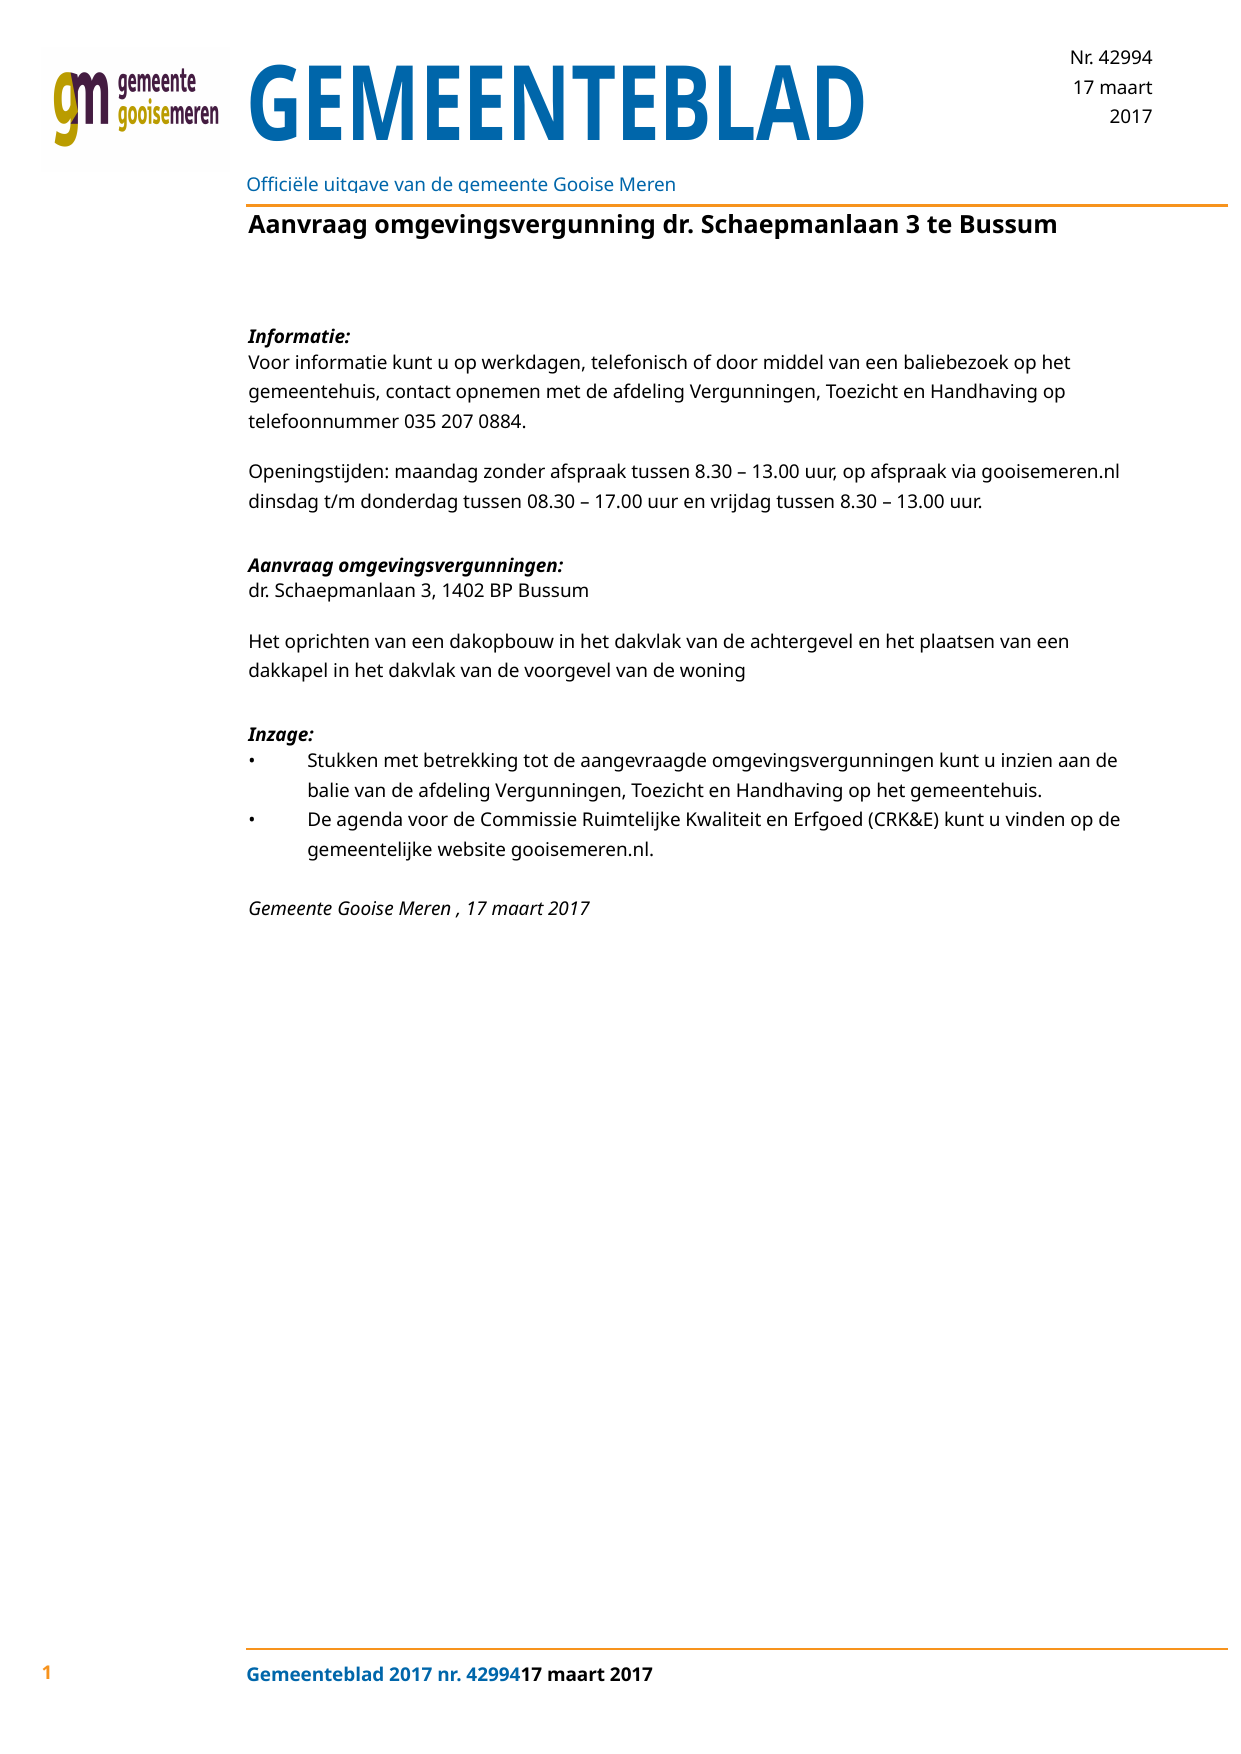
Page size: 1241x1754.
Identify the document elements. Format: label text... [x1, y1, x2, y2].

list Stukken met betrekking tot de aangevraagde omgevingsvergunningen kunt u inzien aan de balie van de afdeling Vergunningen, Toezicht en Handhaving op het gemeentehuis. [248, 747, 1152, 803]
list De agenda voor de Commissie Ruimtelijke Kwaliteit en Erfgoed (CRK&E) kunt u vinden op de gemeentelijke website gooisemeren.nl. [248, 807, 1152, 862]
text Het oprichten van een dakopbouw in het dakvlak van de achtergevel en het plaatsen van een dakkapel in het dakvlak van de voorgevel van de woning [248, 628, 1152, 683]
text Openingstijden: maandag zonder afspraak tussen 8.30 – 13.00 uur, op afspraak via gooisemeren.nl dinsdag t/m donderdag tussen 08.30 – 17.00 uur en vrijdag tussen 8.30 – 13.00 uur. [248, 458, 1152, 514]
text Inzage: [248, 722, 1152, 747]
text Voor informatie kunt u op werkdagen, telefonisch of door middel van een baliebezoek op het gemeentehuis, contact opnemen met de afdeling Vergunningen, Toezicht en Handhaving op telefoonnummer 035 207 0884. [248, 349, 1152, 434]
picture [41, 47, 231, 172]
text Informatie: [248, 323, 1152, 349]
text Gemeente Gooise Meren , 17 maart 2017 [248, 895, 1152, 921]
text Aanvraag omgevingsvergunning dr. Schaepmanlaan 3 te Bussum [248, 207, 1152, 241]
text dr. Schaepmanlaan 3, 1402 BP Bussum [248, 578, 1152, 603]
text Aanvraag omgevingsvergunningen: [248, 552, 1152, 578]
